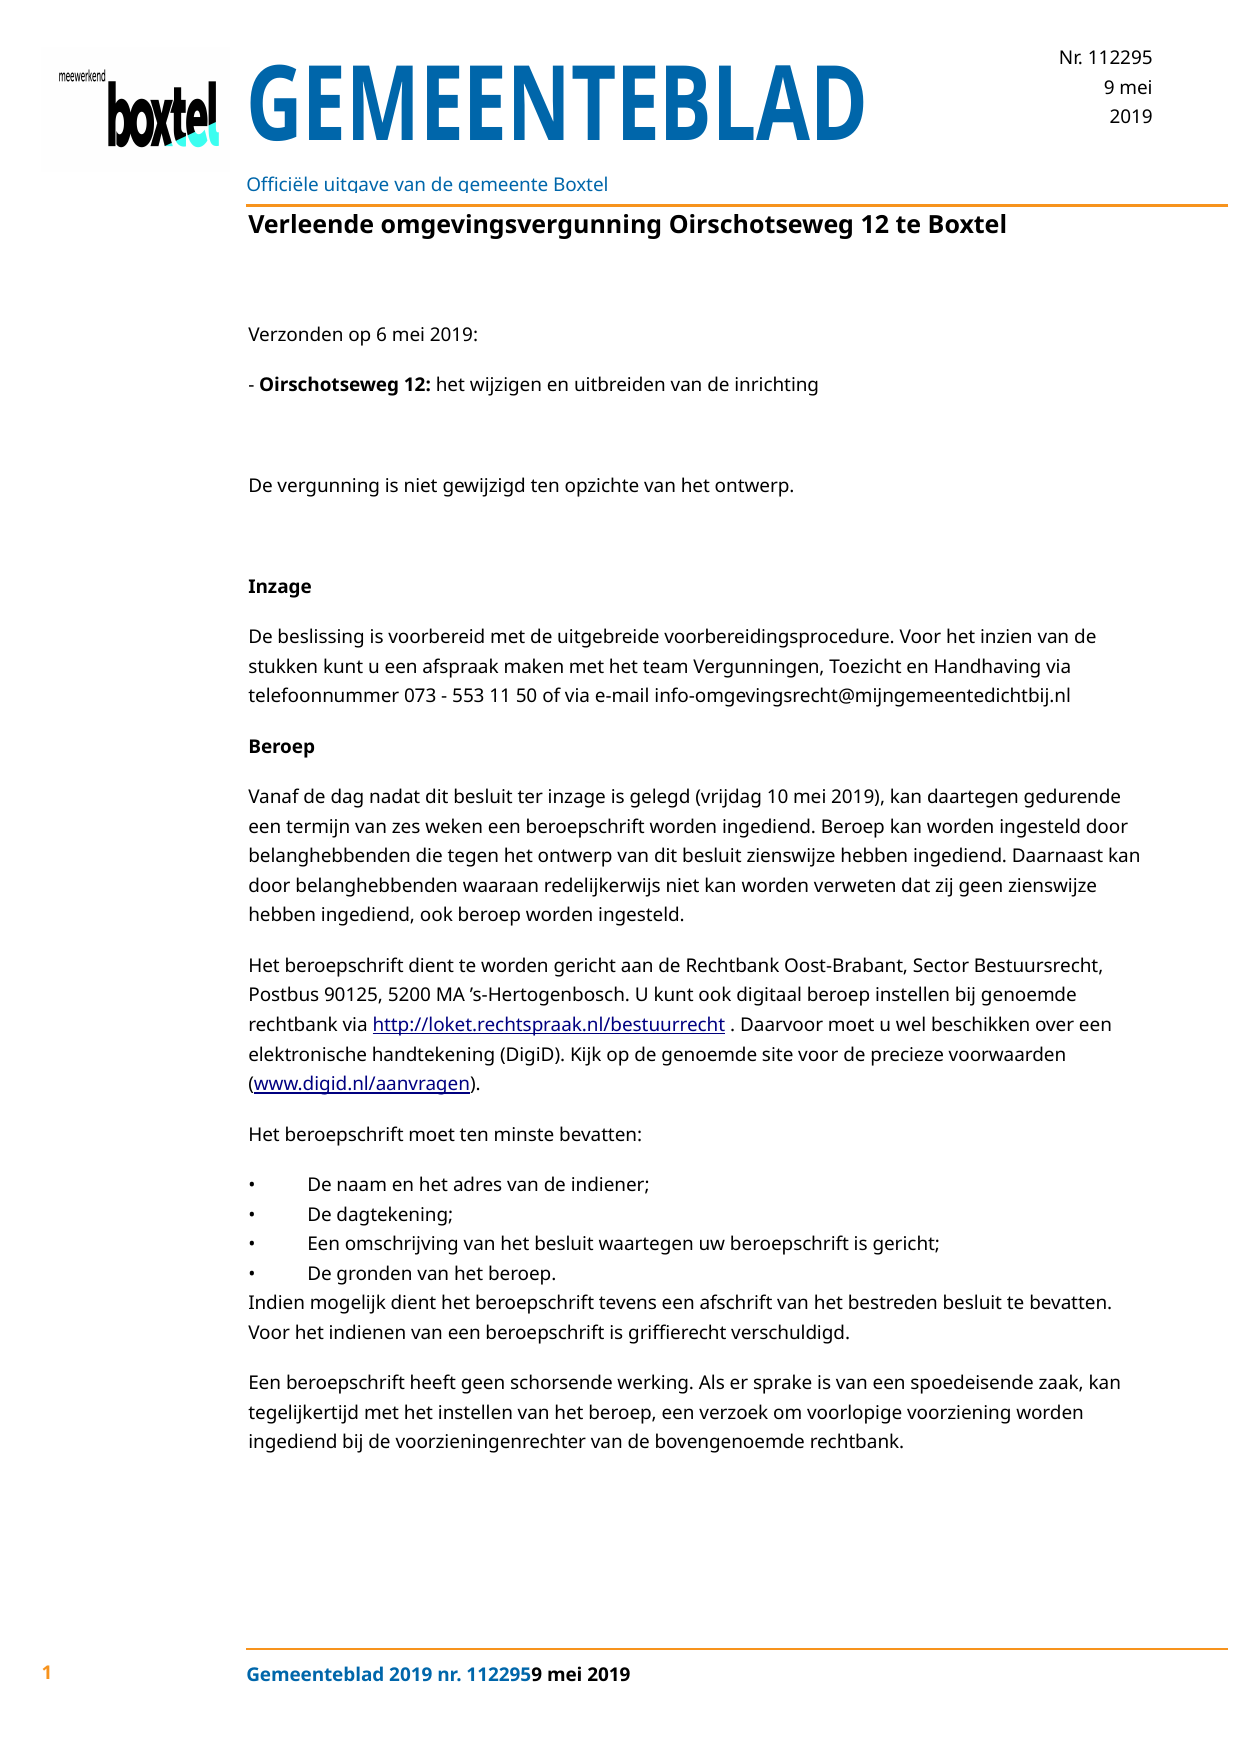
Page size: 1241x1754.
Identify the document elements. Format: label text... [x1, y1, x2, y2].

text Vanaf de dag nadat dit besluit ter inzage is gelegd (vrijdag 10 mei 2019), kan daartegen gedurende een termijn van zes weken een beroepschrift worden ingediend. Beroep kan worden ingesteld door belanghebbenden die tegen het ontwerp van dit besluit zienswijze hebben ingediend. Daarnaast kan door belanghebbenden waaraan redelijkerwijs niet kan worden verweten dat zij geen zienswijze hebben ingediend, ook beroep worden ingesteld. [248, 783, 1152, 927]
text Het beroepschrift moet ten minste bevatten: [248, 1121, 1152, 1146]
text Verleende omgevingsvergunning Oirschotseweg 12 te Boxtel [248, 207, 1152, 241]
list De naam en het adres van de indiener; [248, 1171, 1152, 1197]
text De beslissing is voorbereid met de uitgebreide voorbereidingsprocedure. Voor het inzien van de stukken kunt u een afspraak maken met het team Vergunningen, Toezicht en Handhaving via telefoonnummer 073 - 553 11 50 of via e-mail info-omgevingsrecht@mijngemeentedichtbij.nl [248, 623, 1152, 708]
text Het beroepschrift dient te worden gericht aan de Rechtbank Oost-Brabant, Sector Bestuursrecht, Postbus 90125, 5200 MA ’s-Hertogenbosch. U kunt ook digitaal beroep instellen bij genoemde rechtbank via http://loket.rechtspraak.nl/bestuurrecht . Daarvoor moet u wel beschikken over een elektronische handtekening (DigiD). Kijk op de genoemde site voor de precieze voorwaarden (www.digid.nl/aanvragen). [248, 952, 1152, 1096]
text De vergunning is niet gewijzigd ten opzichte van het ontwerp. [248, 472, 1152, 498]
text - Oirschotseweg 12: het wijzigen en uitbreiden van de inrichting [248, 371, 1152, 397]
text Beroep [248, 733, 1152, 758]
text Indien mogelijk dient het beroepschrift tevens een afschrift van het bestreden besluit te bevatten. Voor het indienen van een beroepschrift is griffierecht verschuldigd. [248, 1289, 1152, 1345]
text Inzage [248, 573, 1152, 598]
text Een beroepschrift heeft geen schorsende werking. Als er sprake is van een spoedeisende zaak, kan tegelijkertijd met het instellen van het beroep, een verzoek om voorlopige voorziening worden ingediend bij de voorzieningenrechter van de bovengenoemde rechtbank. [248, 1369, 1152, 1454]
text Verzonden op 6 mei 2019: [248, 321, 1152, 346]
picture [41, 47, 231, 172]
list Een omschrijving van het besluit waartegen uw beroepschrift is gericht; [248, 1230, 1152, 1256]
list De gronden van het beroep. [248, 1260, 1152, 1286]
list De dagtekening; [248, 1201, 1152, 1226]
